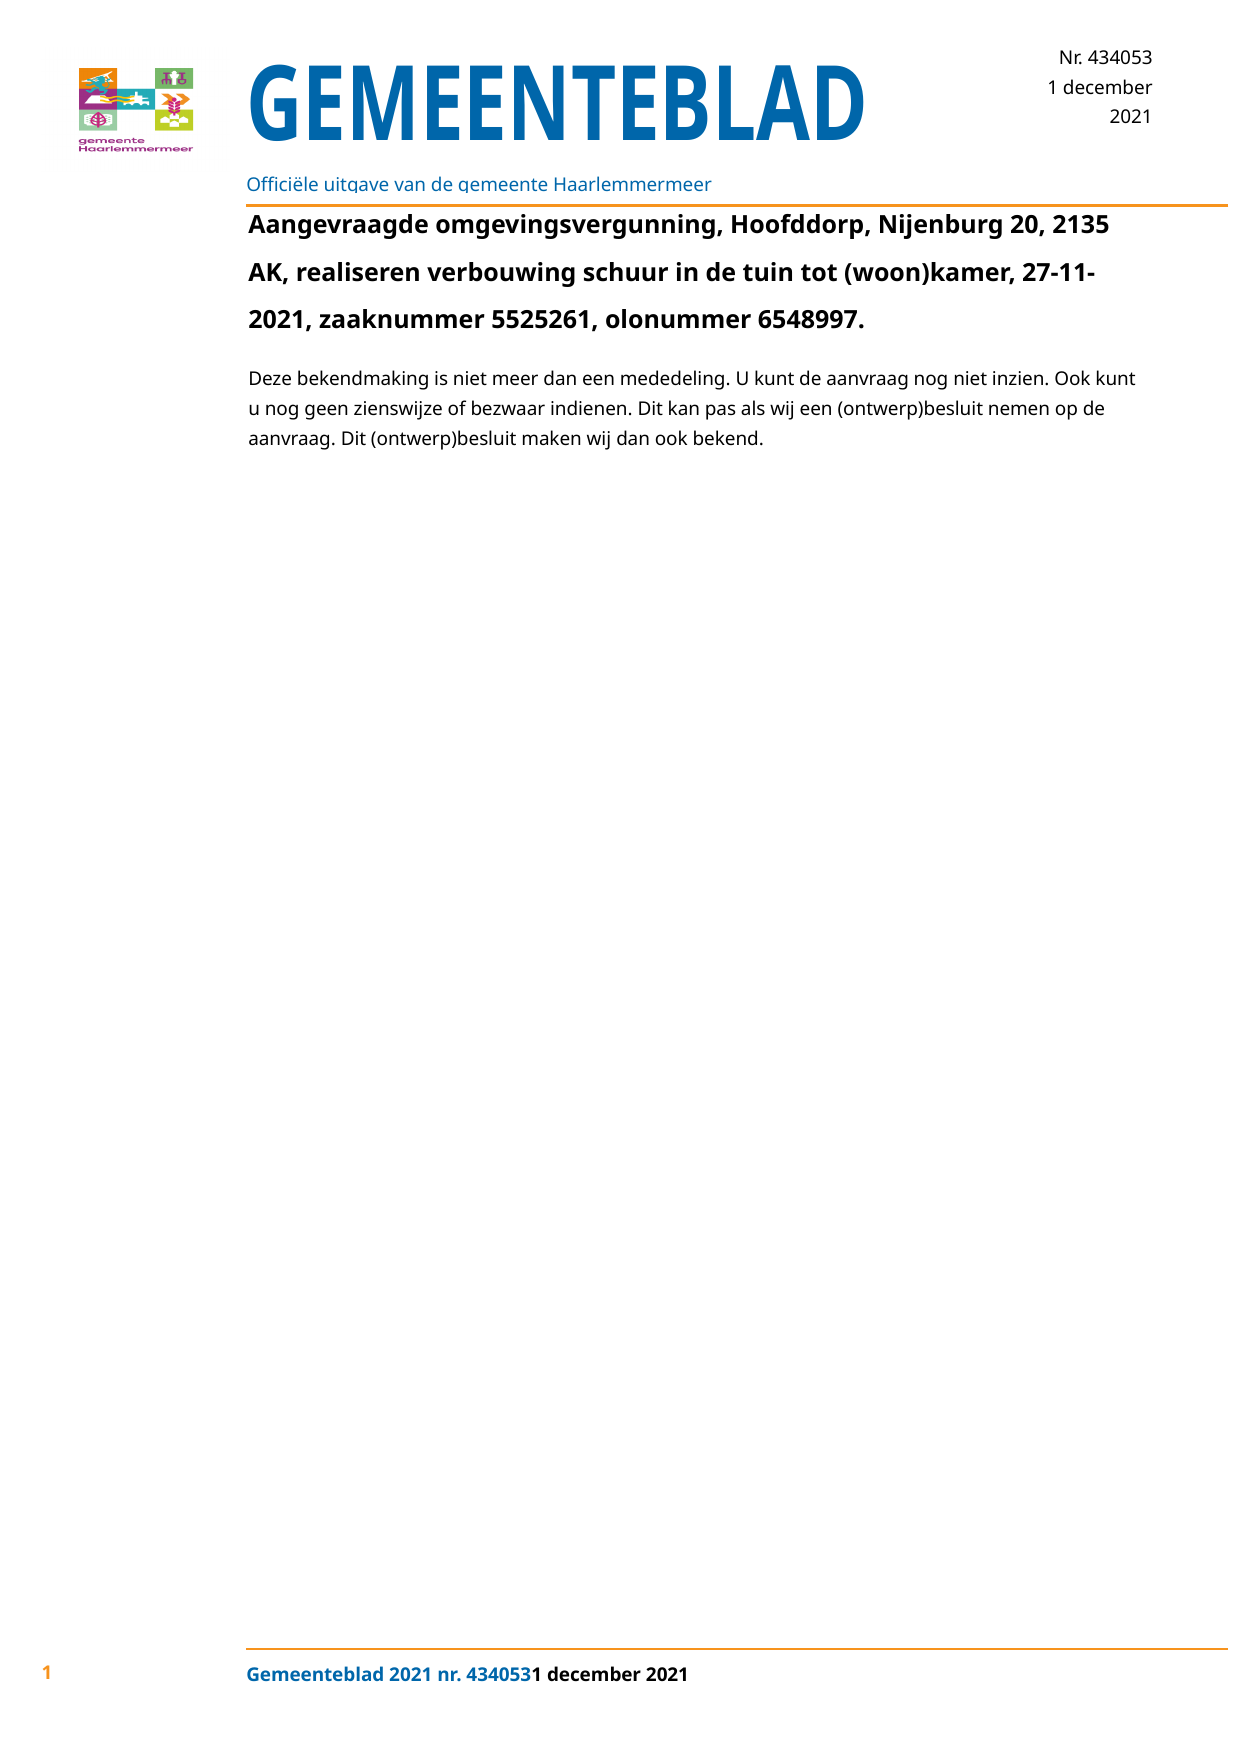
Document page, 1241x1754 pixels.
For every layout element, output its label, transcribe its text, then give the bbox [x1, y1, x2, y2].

text Aangevraagde omgevingsvergunning, Hoofddorp, Nijenburg 20, 2135 AK, realiseren verbouwing schuur in de tuin tot (woon)kamer, 27-11-2021, zaaknummer 5525261, olonummer 6548997. [248, 207, 1152, 336]
picture [41, 47, 231, 172]
text Deze bekendmaking is niet meer dan een mededeling. U kunt de aanvraag nog niet inzien. Ook kunt u nog geen zienswijze of bezwaar indienen. Dit kan pas als wij een (ontwerp)besluit nemen op de aanvraag. Dit (ontwerp)besluit maken wij dan ook bekend. [248, 366, 1152, 450]
